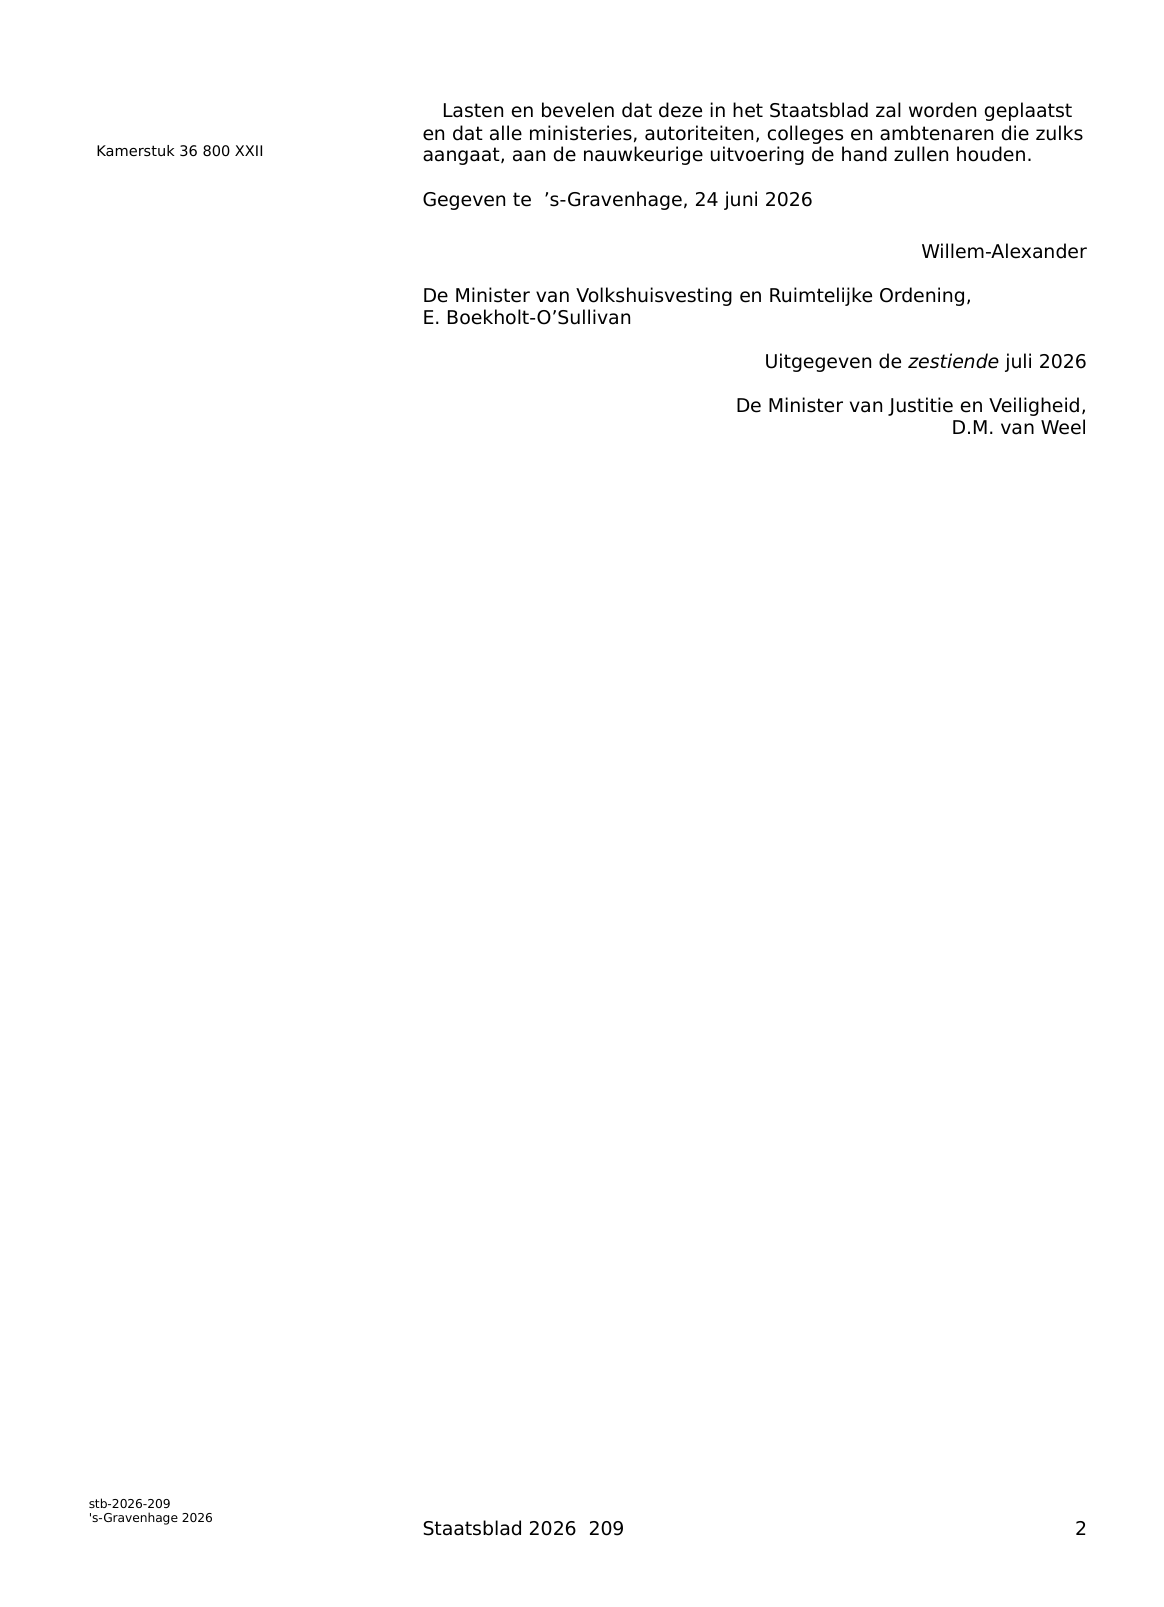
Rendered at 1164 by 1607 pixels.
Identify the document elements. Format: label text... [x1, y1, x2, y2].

text Uitgegeven de zestiende juli 2026 [422, 351, 1087, 373]
text Kamerstuk 36 800 XXII [77, 143, 396, 160]
text 's-Gravenhage 2026 [88, 1511, 323, 1525]
text stb-2026-209 [88, 1497, 323, 1511]
text Gegeven te ’s-Gravenhage, 24 juni 2026 [422, 188, 1087, 211]
text Willem-Alexander [422, 241, 1087, 262]
text De Minister van Justitie en Veiligheid, D.M. van Weel [422, 395, 1087, 439]
text Lasten en bevelen dat deze in het Staatsblad zal worden geplaatst en dat alle ministeries, autoriteiten, colleges en ambtenaren die zulks aangaat, aan de nauwkeurige uitvoering de hand zullen houden. [422, 100, 1087, 166]
text De Minister van Volkshuisvesting en Ruimtelijke Ordening, E. Boekholt-O’Sullivan [422, 285, 1087, 329]
